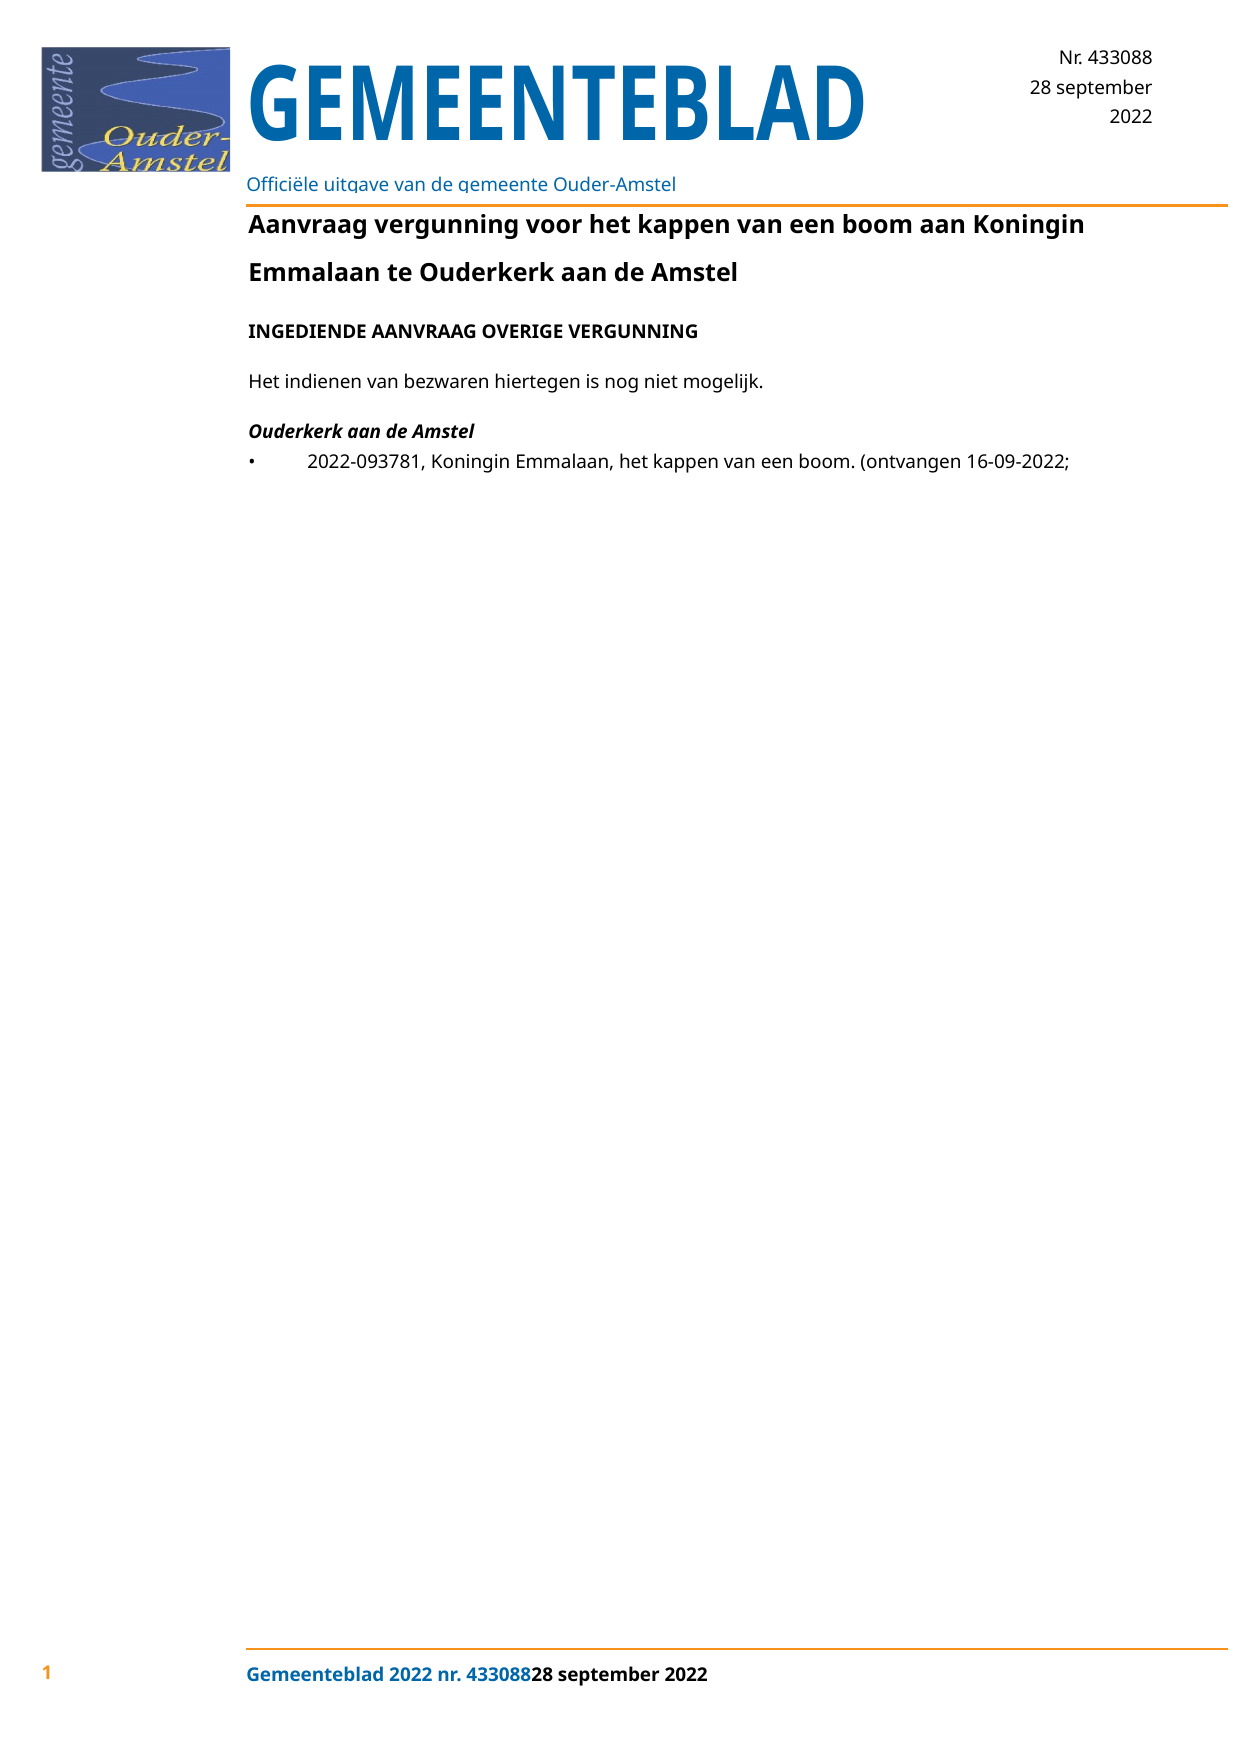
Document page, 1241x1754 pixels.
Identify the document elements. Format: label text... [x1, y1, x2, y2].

text INGEDIENDE AANVRAAG OVERIGE VERGUNNING [248, 318, 1152, 344]
text Aanvraag vergunning voor het kappen van een boom aan Koningin Emmalaan te Ouderkerk aan de Amstel [248, 207, 1152, 288]
text Ouderkerk aan de Amstel [248, 419, 1152, 444]
text Het indienen van bezwaren hiertegen is nog niet mogelijk. [248, 368, 1152, 394]
list 2022-093781, Koningin Emmalaan, het kappen van een boom. (ontvangen 16-09-2022; [248, 448, 1152, 474]
picture [41, 47, 231, 172]
